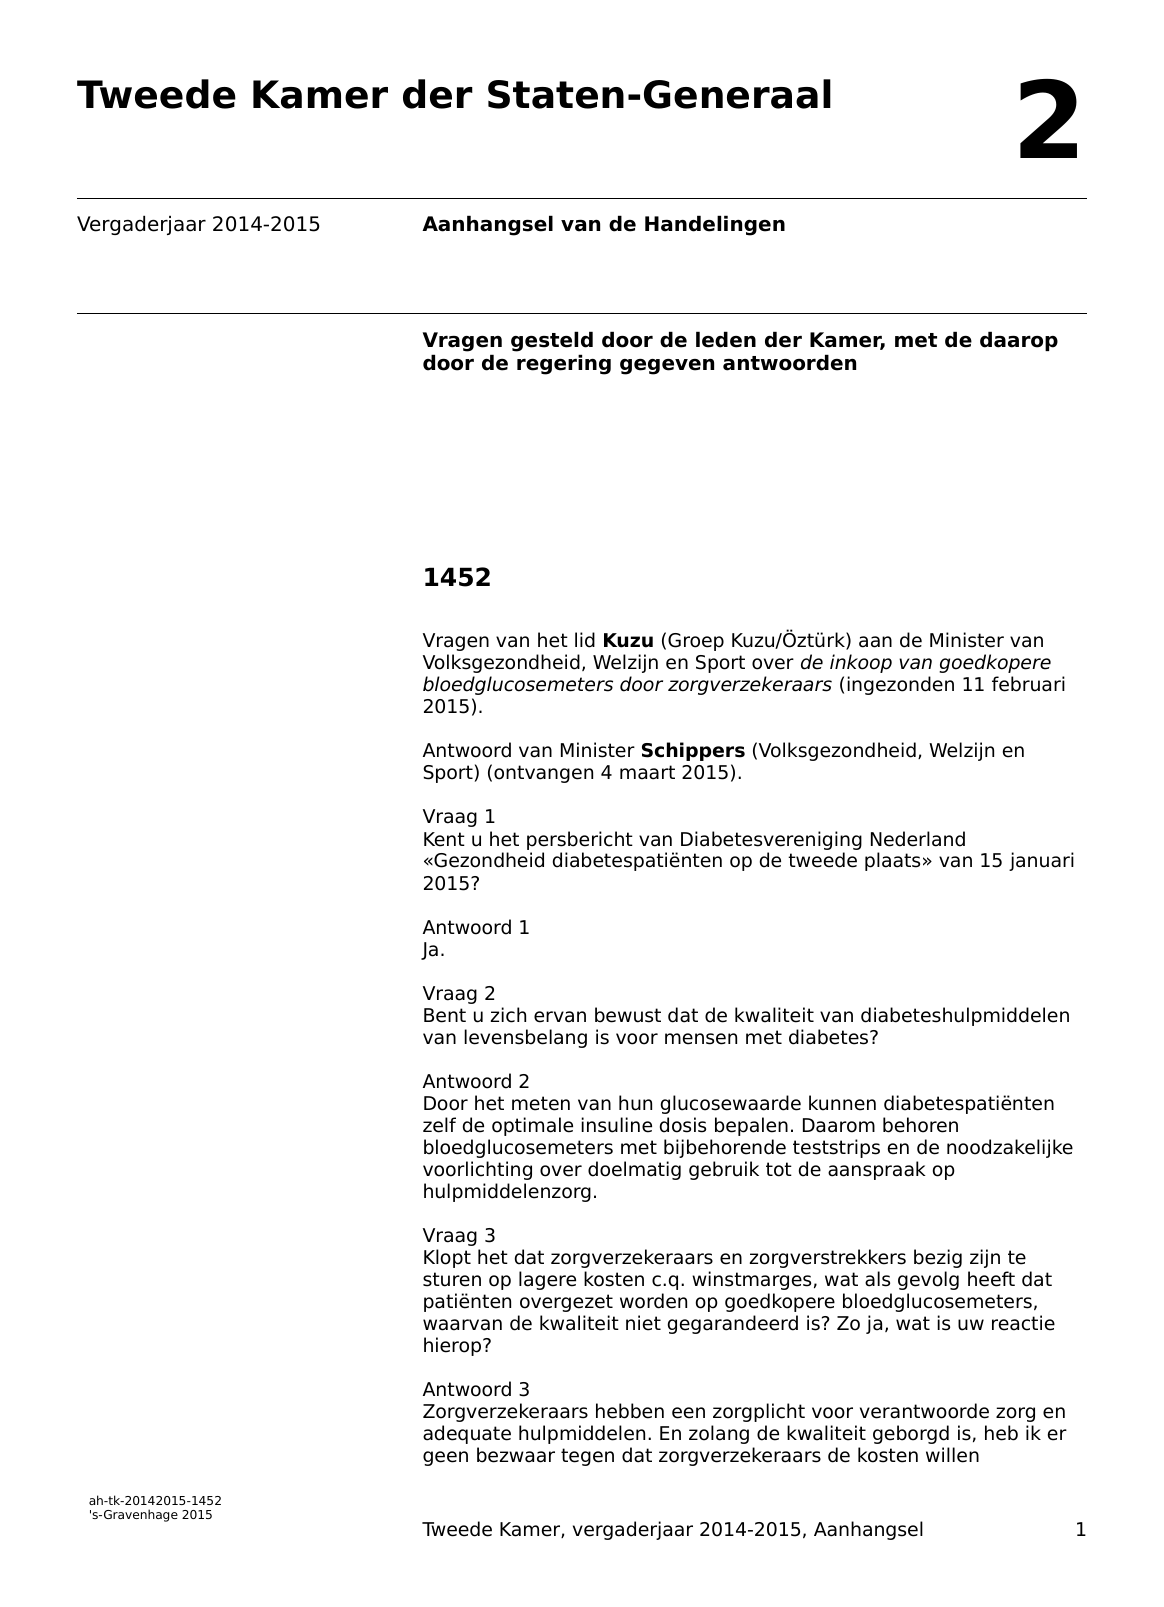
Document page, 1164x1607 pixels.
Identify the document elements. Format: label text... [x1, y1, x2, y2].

text 's-Gravenhage 2015 [88, 1508, 323, 1522]
text ah-tk-20142015-1452 [88, 1494, 323, 1508]
text 1452 [422, 563, 1087, 592]
text Antwoord 3 [422, 1379, 1087, 1401]
text Vraag 3 [422, 1225, 1087, 1247]
text Zorgverzekeraars hebben een zorgplicht voor verantwoorde zorg en adequate hulpmiddelen. En zolang de kwaliteit geborgd is, heb ik er geen bezwaar tegen dat zorgverzekeraars de kosten willen [422, 1401, 1087, 1467]
text Klopt het dat zorgverzekeraars en zorgverstrekkers bezig zijn te sturen op lagere kosten c.q. winstmarges, wat als gevolg heeft dat patiënten overgezet worden op goedkopere bloedglucosemeters, waarvan de kwaliteit niet gegarandeerd is? Zo ja, wat is uw reactie hierop? [422, 1247, 1087, 1357]
text Ja. [422, 938, 1087, 961]
table_cell Vergaderjaar 2014-2015 [77, 199, 422, 313]
table_header 2 [886, 59, 1087, 198]
text Kent u het persbericht van Diabetesvereniging Nederland «Gezondheid diabetespatiënten op de tweede plaats» van 15 januari 2015? [422, 828, 1087, 894]
text Door het meten van hun glucosewaarde kunnen diabetespatiënten zelf de optimale insuline dosis bepalen. Daarom behoren bloedglucosemeters met bijbehorende teststrips en de noodzakelijke voorlichting over doelmatig gebruik tot de aanspraak op hulpmiddelenzorg. [422, 1093, 1087, 1203]
text Antwoord 1 [422, 917, 1087, 938]
text Vragen van het lid Kuzu (Groep Kuzu/Öztürk) aan de Minister van Volksgezondheid, Welzijn en Sport over de inkoop van goedkopere bloedglucosemeters door zorgverzekeraars (ingezonden 11 februari 2015). [422, 630, 1087, 718]
table_header Tweede Kamer der Staten-Generaal [77, 59, 886, 198]
table_cell Vragen gesteld door de leden der Kamer, met de daarop door de regering gegeven antwoorden [422, 314, 1087, 375]
text Vraag 2 [422, 983, 1087, 1005]
table_cell [77, 314, 422, 375]
text Vraag 1 [422, 806, 1087, 828]
text Bent u zich ervan bewust dat de kwaliteit van diabeteshulpmiddelen van levensbelang is voor mensen met diabetes? [422, 1005, 1087, 1049]
table_cell Aanhangsel van de Handelingen [422, 199, 1087, 313]
text Antwoord 2 [422, 1071, 1087, 1093]
text Antwoord van Minister Schippers (Volksgezondheid, Welzijn en Sport) (ontvangen 4 maart 2015). [422, 740, 1087, 784]
